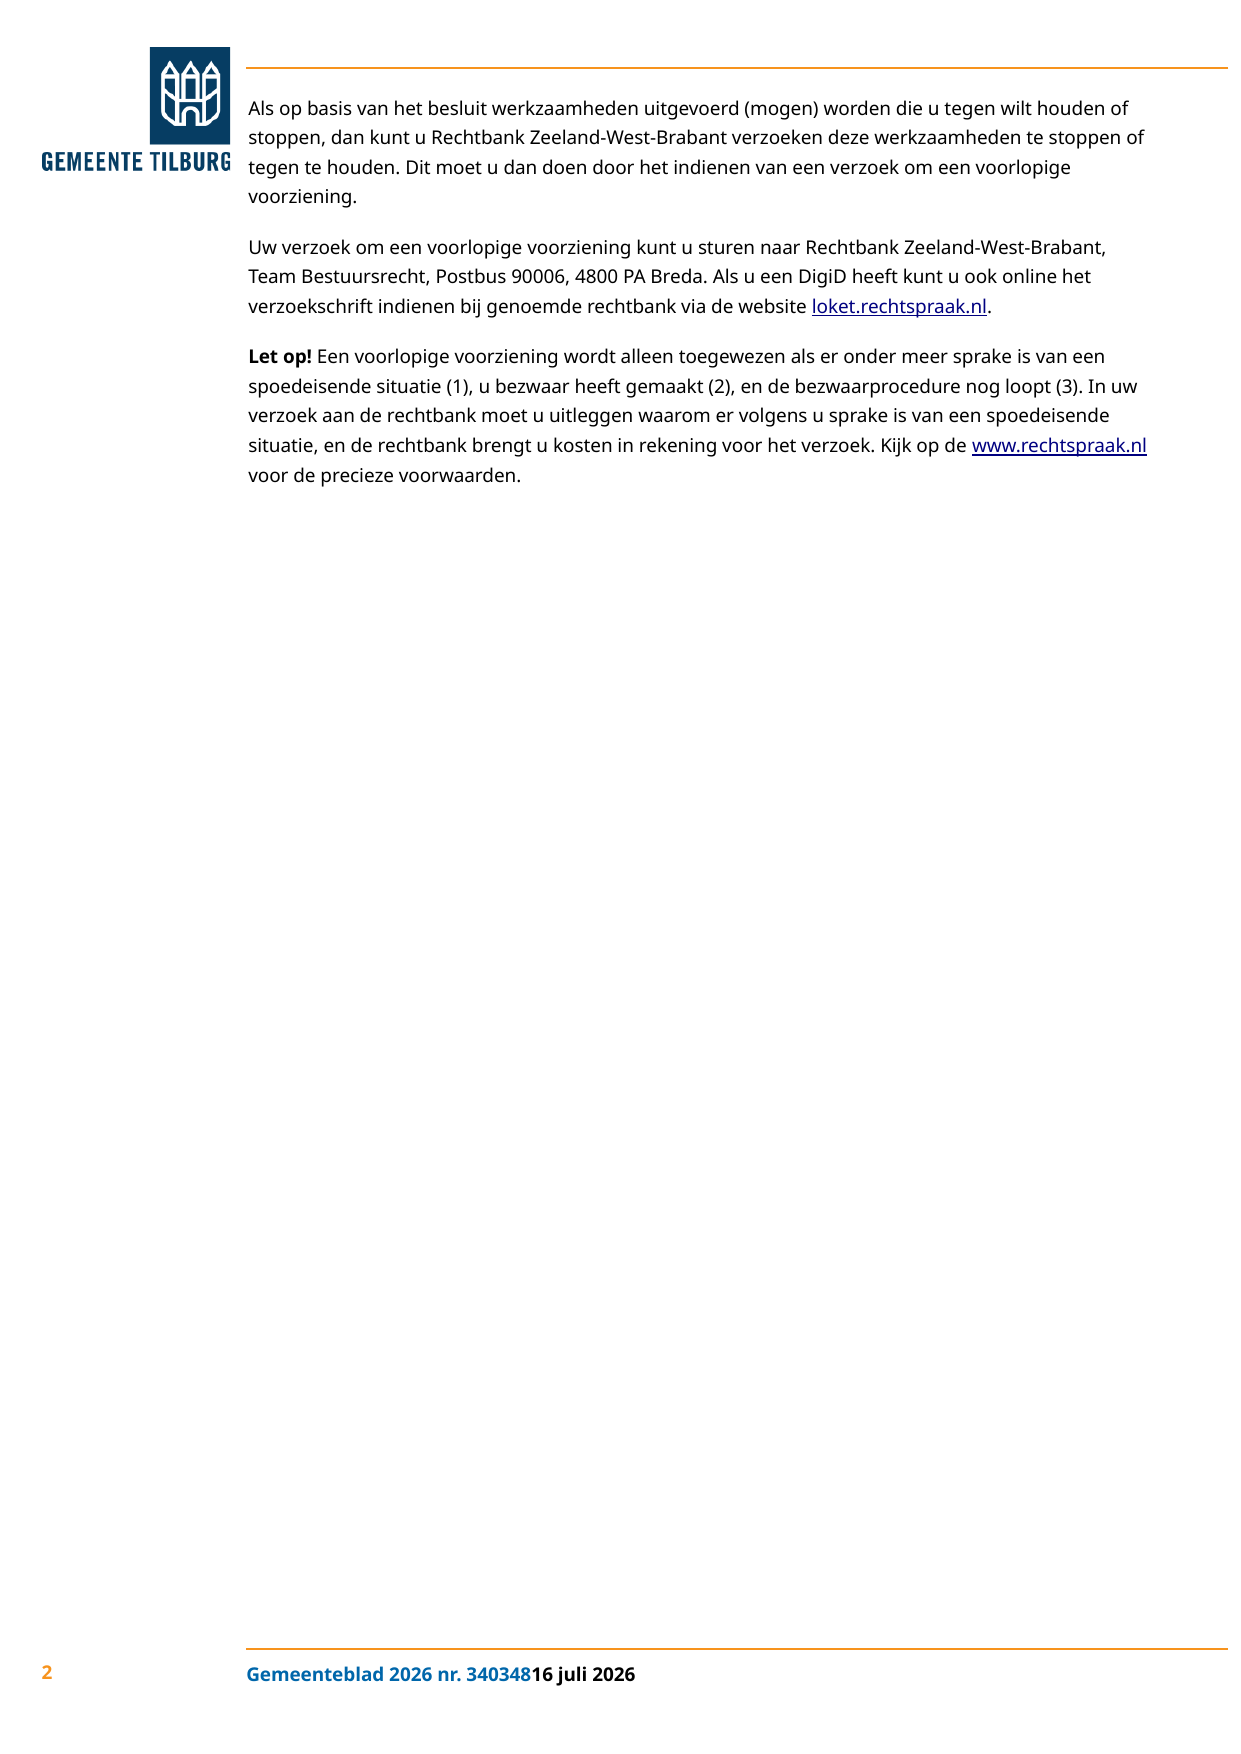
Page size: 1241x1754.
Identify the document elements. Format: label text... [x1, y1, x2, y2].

text Let op! Een voorlopige voorziening wordt alleen toegewezen als er onder meer sprake is van een spoedeisende situatie (1), u bezwaar heeft gemaakt (2), en de bezwaarprocedure nog loopt (3). In uw verzoek aan de rechtbank moet u uitleggen waarom er volgens u sprake is van een spoedeisende situatie, en de rechtbank brengt u kosten in rekening voor het verzoek. Kijk op de www.rechtspraak.nl voor de precieze voorwaarden. [248, 343, 1152, 488]
text Uw verzoek om een voorlopige voorziening kunt u sturen naar Rechtbank Zeeland-West-Brabant, Team Bestuursrecht, Postbus 90006, 4800 PA Breda. Als u een DigiD heeft kunt u ook online het verzoekschrift indienen bij genoemde rechtbank via de website loket.rechtspraak.nl. [248, 234, 1152, 319]
text Als op basis van het besluit werkzaamheden uitgevoerd (mogen) worden die u tegen wilt houden of stoppen, dan kunt u Rechtbank Zeeland-West-Brabant verzoeken deze werkzaamheden te stoppen of tegen te houden. Dit moet u dan doen door het indienen van een verzoek om een voorlopige voorziening. [248, 95, 1152, 209]
picture [41, 47, 231, 172]
